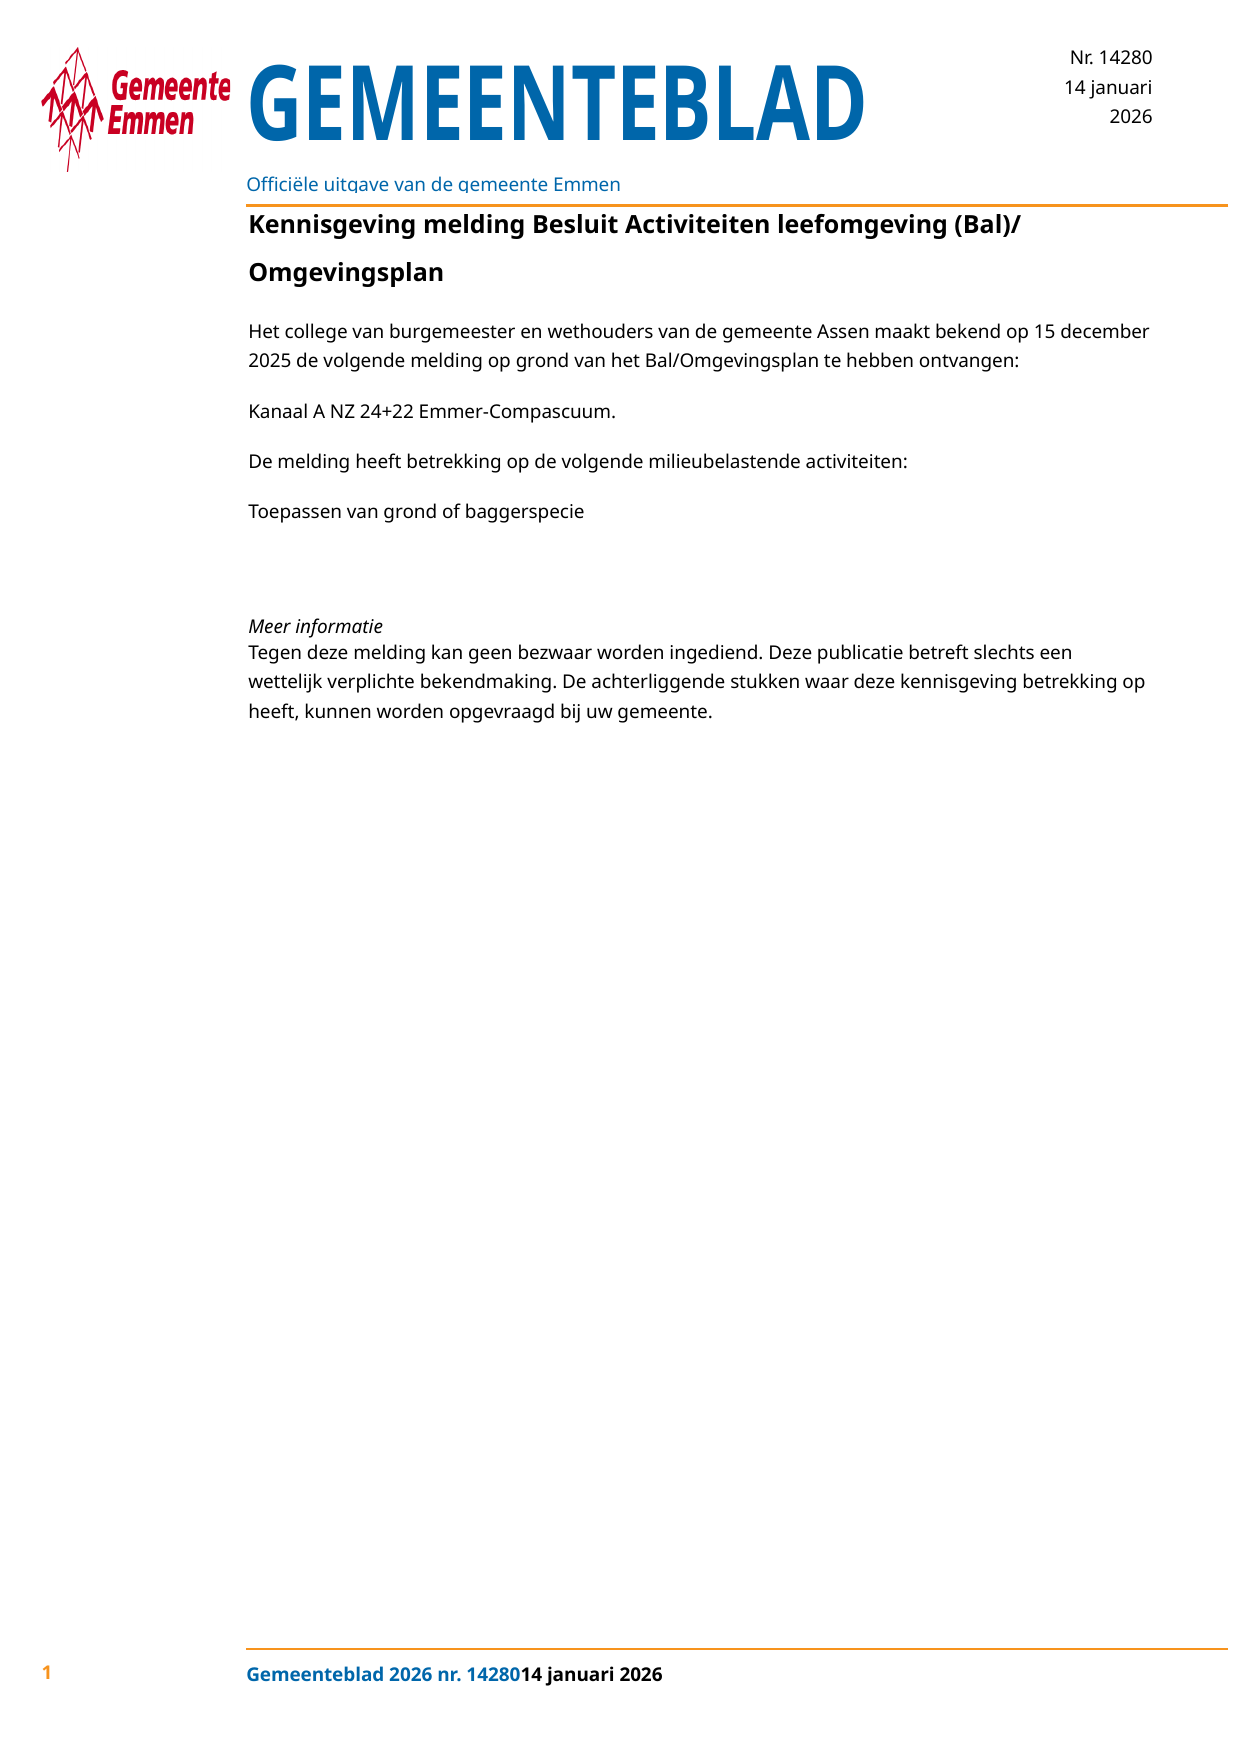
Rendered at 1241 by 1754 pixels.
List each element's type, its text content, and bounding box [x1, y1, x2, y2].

text Kanaal A NZ 24+22 Emmer-Compascuum. [248, 398, 1152, 424]
text Toepassen van grond of baggerspecie [248, 499, 1152, 524]
text Kennisgeving melding Besluit Activiteiten leefomgeving (Bal)/ Omgevingsplan [248, 207, 1152, 288]
text De melding heeft betrekking op de volgende milieubelastende activiteiten: [248, 448, 1152, 474]
text Meer informatie [248, 613, 1152, 639]
text Tegen deze melding kan geen bezwaar worden ingediend. Deze publicatie betreft slechts een wettelijk verplichte bekendmaking. De achterliggende stukken waar deze kennisgeving betrekking op heeft, kunnen worden opgevraagd bij uw gemeente. [248, 639, 1152, 724]
text Het college van burgemeester en wethouders van de gemeente Assen maakt bekend op 15 december 2025 de volgende melding op grond van het Bal/Omgevingsplan te hebben ontvangen: [248, 318, 1152, 373]
picture [41, 47, 231, 172]
